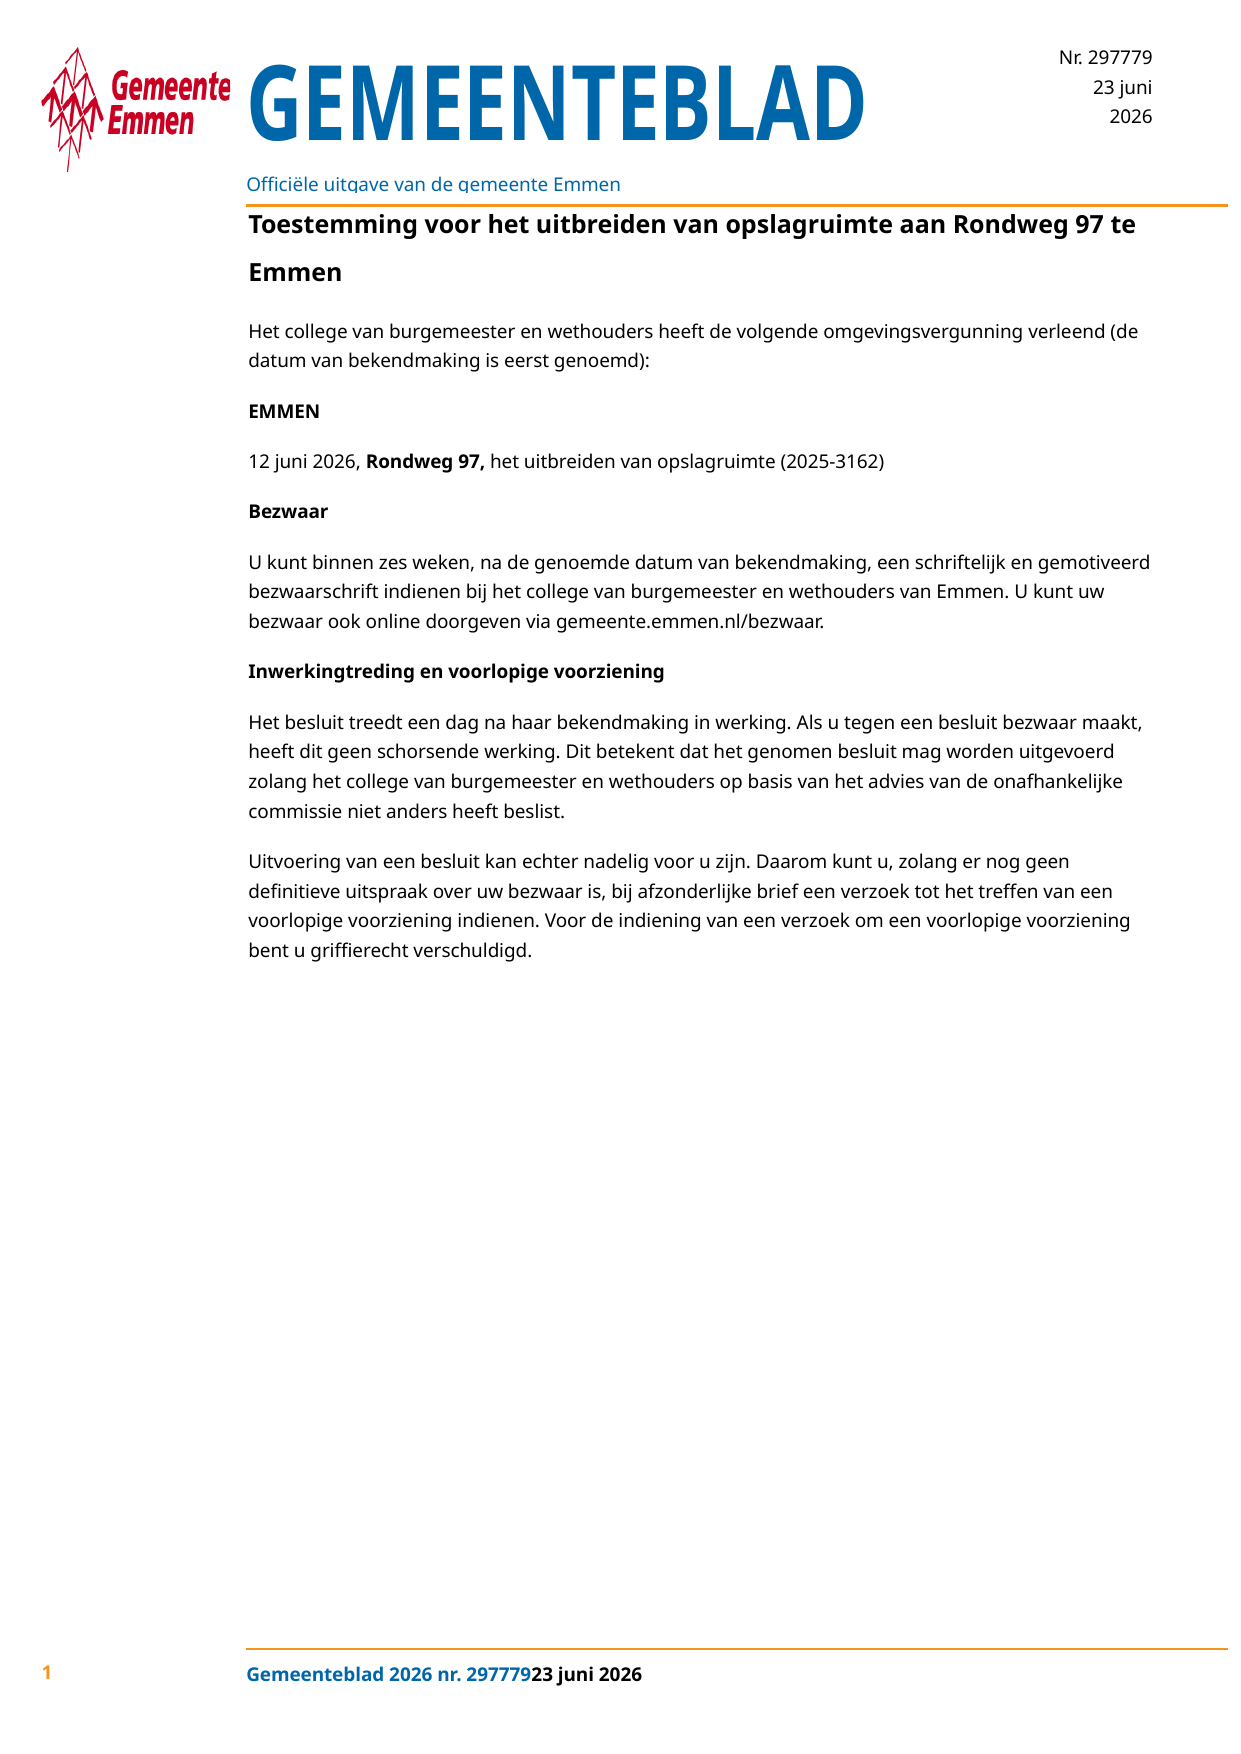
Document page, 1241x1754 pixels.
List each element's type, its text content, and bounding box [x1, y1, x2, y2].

text EMMEN [248, 398, 1152, 424]
text Uitvoering van een besluit kan echter nadelig voor u zijn. Daarom kunt u, zolang er nog geen definitieve uitspraak over uw bezwaar is, bij afzonderlijke brief een verzoek tot het treffen van een voorlopige voorziening indienen. Voor de indiening van een verzoek om een voorlopige voorziening bent u griffierecht verschuldigd. [248, 848, 1152, 963]
text U kunt binnen zes weken, na de genoemde datum van bekendmaking, een schriftelijk en gemotiveerd bezwaarschrift indienen bij het college van burgemeester en wethouders van Emmen. U kunt uw bezwaar ook online doorgeven via gemeente.emmen.nl/bezwaar. [248, 549, 1152, 634]
text Toestemming voor het uitbreiden van opslagruimte aan Rondweg 97 te Emmen [248, 207, 1152, 288]
text 12 juni 2026, Rondweg 97, het uitbreiden van opslagruimte (2025-3162) [248, 448, 1152, 474]
text Bezwaar [248, 499, 1152, 524]
text Het besluit treedt een dag na haar bekendmaking in werking. Als u tegen een besluit bezwaar maakt, heeft dit geen schorsende werking. Dit betekent dat het genomen besluit mag worden uitgevoerd zolang het college van burgemeester en wethouders op basis van het advies van de onafhankelijke commissie niet anders heeft beslist. [248, 709, 1152, 824]
picture [41, 47, 231, 172]
text Inwerkingtreding en voorlopige voorziening [248, 659, 1152, 684]
text Het college van burgemeester en wethouders heeft de volgende omgevingsvergunning verleend (de datum van bekendmaking is eerst genoemd): [248, 318, 1152, 373]
